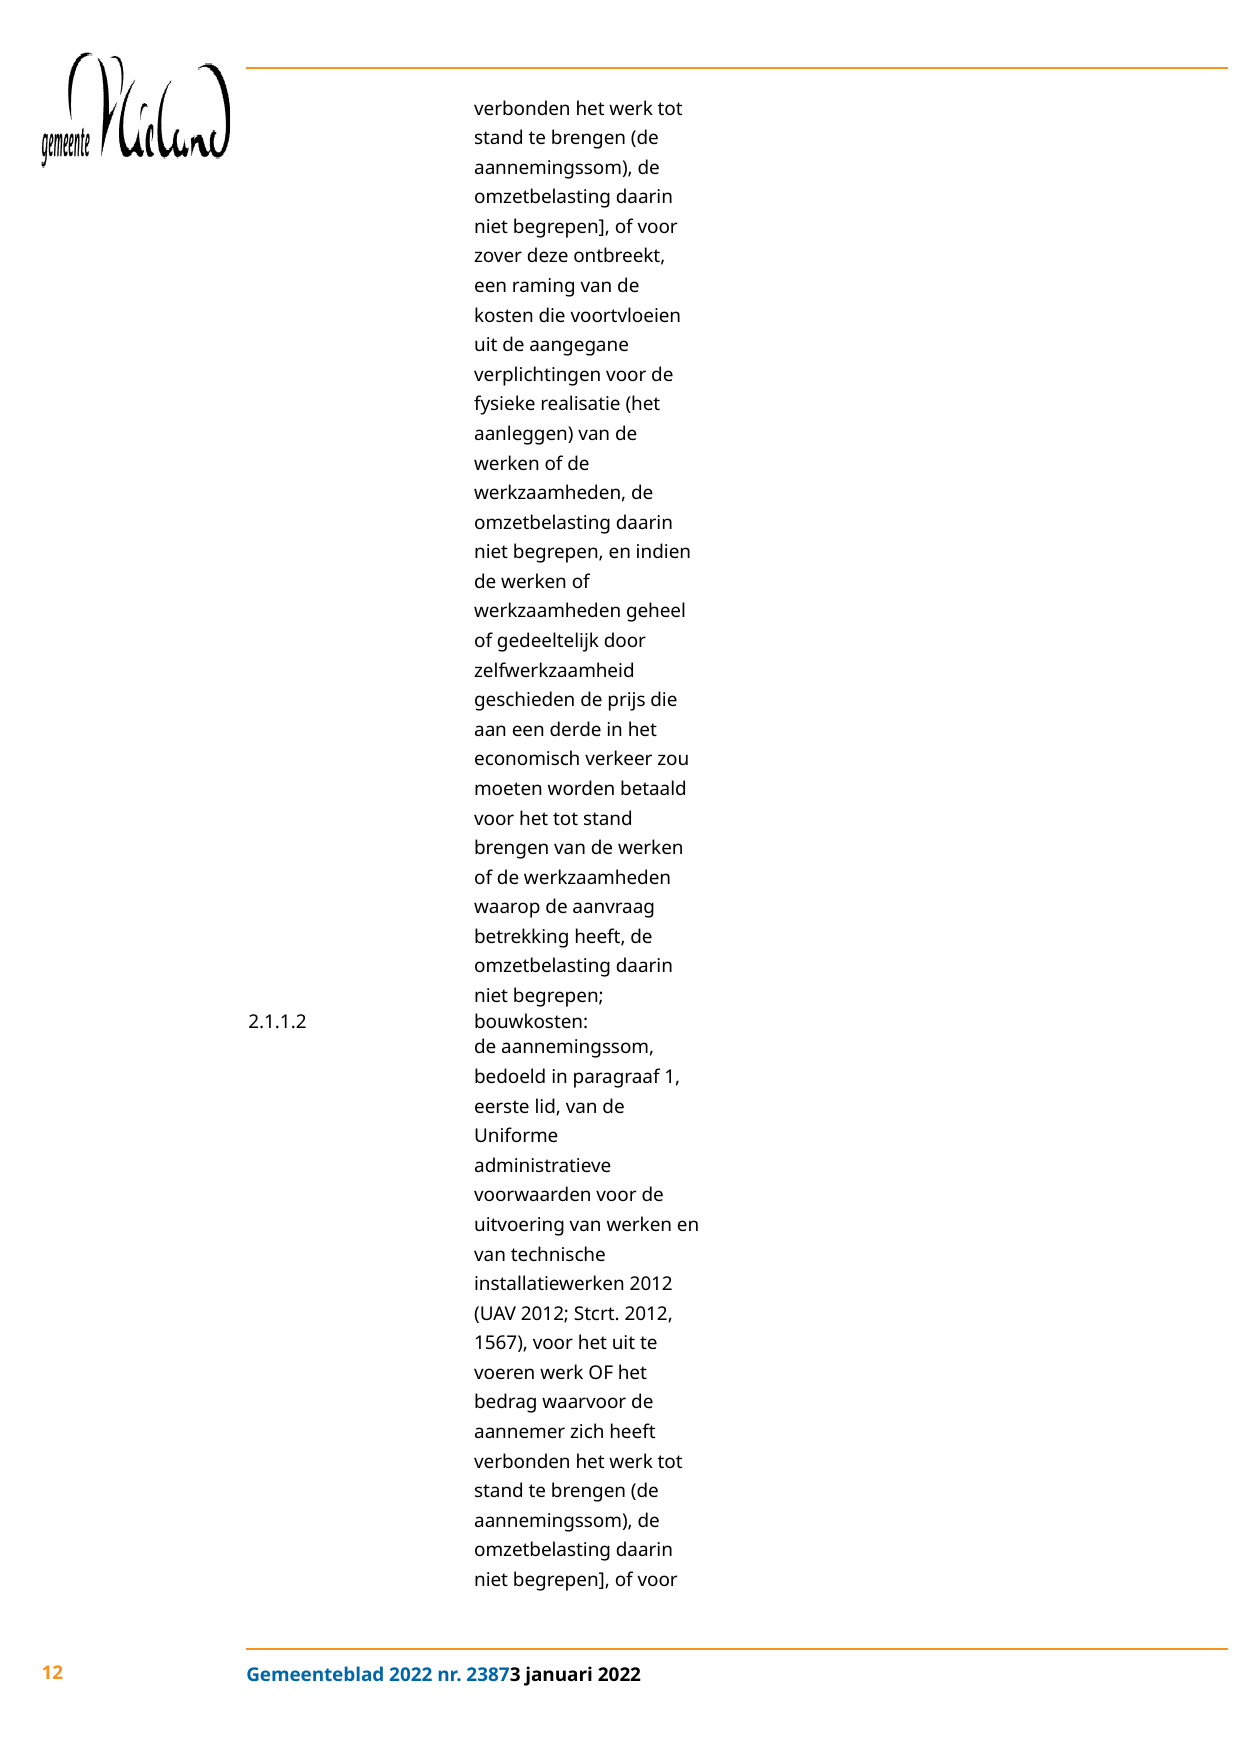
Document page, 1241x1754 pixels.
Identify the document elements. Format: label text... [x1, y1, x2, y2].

table_cell [926, 1163, 1152, 1188]
table_cell [926, 1111, 1152, 1137]
table_cell [248, 1034, 474, 1592]
table_cell 2.1.1.2 [248, 1008, 474, 1034]
table_cell verbonden het werk tot stand te brengen (de aannemingssom), de omzetbelasting daarin niet begrepen], of voor zover deze ontbreekt, een raming van de kosten die voortvloeien uit de aangegane verplichtingen voor de fysieke realisatie (het aanleggen) van de werken of de werkzaamheden, de omzetbelasting daarin niet begrepen, en indien de werken of werkzaamheden geheel of gedeeltelijk door zelfwerkzaamheid geschieden de prijs die aan een derde in het economisch verkeer zou moeten worden betaald voor het tot stand brengen van de werken of de werkzaamheden waarop de aanvraag betrekking heeft, de omzetbelasting daarin niet begrepen; [474, 95, 700, 1008]
table_cell de aannemingssom, bedoeld in paragraaf 1, eerste lid, van de Uniforme administratieve voorwaarden voor de uitvoering van werken en van technische installatiewerken 2012 (UAV 2012; Stcrt. 2012, 1567), voor het uit te voeren werk OF het bedrag waarvoor de aannemer zich heeft verbonden het werk tot stand te brengen (de aannemingssom), de omzetbelasting daarin niet begrepen], of voor [474, 1034, 700, 1592]
table_cell [700, 1008, 926, 1034]
table_cell [926, 1034, 1152, 1059]
table_cell [700, 1034, 926, 1592]
table_cell [926, 1214, 1152, 1239]
table_cell [926, 1240, 1152, 1592]
table_cell [926, 95, 1152, 1008]
table_cell [926, 1085, 1152, 1111]
table_cell [926, 1008, 1152, 1034]
table_cell [926, 1188, 1152, 1214]
table_cell [926, 1137, 1152, 1162]
table_cell [700, 95, 926, 1008]
picture [41, 47, 231, 172]
table_cell [248, 95, 474, 1008]
table_cell bouwkosten: [474, 1008, 700, 1034]
table_cell [926, 1060, 1152, 1085]
